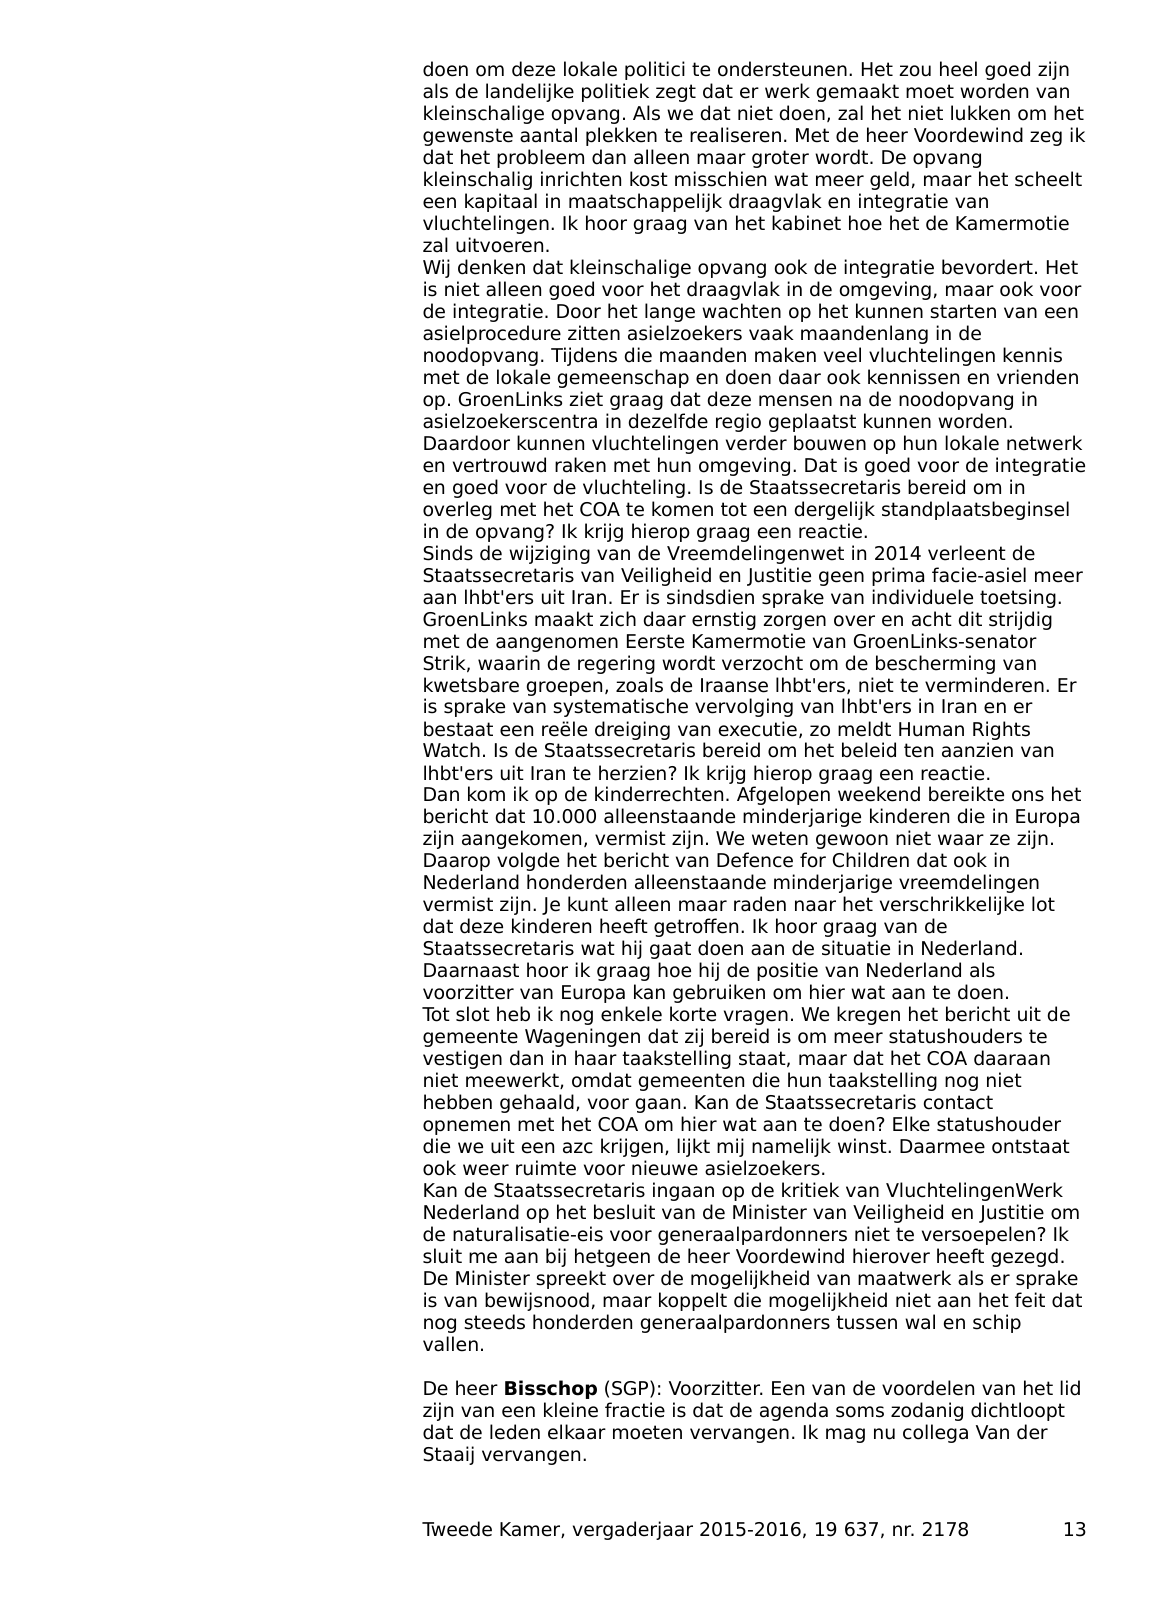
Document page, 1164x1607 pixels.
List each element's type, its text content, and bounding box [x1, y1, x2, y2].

text Sinds de wijziging van de Vreemdelingenwet in 2014 verleent de Staatssecretaris van Veiligheid en Justitie geen prima facie-asiel meer aan lhbt'ers uit Iran. Er is sindsdien sprake van individuele toetsing. GroenLinks maakt zich daar ernstig zorgen over en acht dit strijdig met de aangenomen Eerste Kamermotie van GroenLinks-senator Strik, waarin de regering wordt verzocht om de bescherming van kwetsbare groepen, zoals de Iraanse lhbt'ers, niet te verminderen. Er is sprake van systematische vervolging van lhbt'ers in Iran en er bestaat een reële dreiging van executie, zo meldt Human Rights Watch. Is de Staatssecretaris bereid om het beleid ten aanzien van lhbt'ers uit Iran te herzien? Ik krijg hierop graag een reactie. [422, 543, 1087, 784]
text Kan de Staatssecretaris ingaan op de kritiek van VluchtelingenWerk Nederland op het besluit van de Minister van Veiligheid en Justitie om de naturalisatie-eis voor generaalpardonners niet te versoepelen? Ik sluit me aan bij hetgeen de heer Voordewind hierover heeft gezegd. De Minister spreekt over de mogelijkheid van maatwerk als er sprake is van bewijsnood, maar koppelt die mogelijkheid niet aan het feit dat nog steeds honderden generaalpardonners tussen wal en schip vallen. [422, 1180, 1087, 1356]
text De heer Bisschop (SGP): Voorzitter. Een van de voordelen van het lid zijn van een kleine fractie is dat de agenda soms zodanig dichtloopt dat de leden elkaar moeten vervangen. Ik mag nu collega Van der Staaij vervangen. [422, 1378, 1087, 1466]
text doen om deze lokale politici te ondersteunen. Het zou heel goed zijn als de landelijke politiek zegt dat er werk gemaakt moet worden van kleinschalige opvang. Als we dat niet doen, zal het niet lukken om het gewenste aantal plekken te realiseren. Met de heer Voordewind zeg ik dat het probleem dan alleen maar groter wordt. De opvang kleinschalig inrichten kost misschien wat meer geld, maar het scheelt een kapitaal in maatschappelijk draagvlak en integratie van vluchtelingen. Ik hoor graag van het kabinet hoe het de Kamermotie zal uitvoeren. [422, 59, 1087, 257]
text Dan kom ik op de kinderrechten. Afgelopen weekend bereikte ons het bericht dat 10.000 alleenstaande minderjarige kinderen die in Europa zijn aangekomen, vermist zijn. We weten gewoon niet waar ze zijn. Daarop volgde het bericht van Defence for Children dat ook in Nederland honderden alleenstaande minderjarige vreemdelingen vermist zijn. Je kunt alleen maar raden naar het verschrikkelijke lot dat deze kinderen heeft getroffen. Ik hoor graag van de Staatssecretaris wat hij gaat doen aan de situatie in Nederland. Daarnaast hoor ik graag hoe hij de positie van Nederland als voorzitter van Europa kan gebruiken om hier wat aan te doen. [422, 784, 1087, 1004]
text Tot slot heb ik nog enkele korte vragen. We kregen het bericht uit de gemeente Wageningen dat zij bereid is om meer statushouders te vestigen dan in haar taakstelling staat, maar dat het COA daaraan niet meewerkt, omdat gemeenten die hun taakstelling nog niet hebben gehaald, voor gaan. Kan de Staatssecretaris contact opnemen met het COA om hier wat aan te doen? Elke statushouder die we uit een azc krijgen, lijkt mij namelijk winst. Daarmee ontstaat ook weer ruimte voor nieuwe asielzoekers. [422, 1004, 1087, 1180]
text Wij denken dat kleinschalige opvang ook de integratie bevordert. Het is niet alleen goed voor het draagvlak in de omgeving, maar ook voor de integratie. Door het lange wachten op het kunnen starten van een asielprocedure zitten asielzoekers vaak maandenlang in de noodopvang. Tijdens die maanden maken veel vluchtelingen kennis met de lokale gemeenschap en doen daar ook kennissen en vrienden op. GroenLinks ziet graag dat deze mensen na de noodopvang in asielzoekerscentra in dezelfde regio geplaatst kunnen worden. Daardoor kunnen vluchtelingen verder bouwen op hun lokale netwerk en vertrouwd raken met hun omgeving. Dat is goed voor de integratie en goed voor de vluchteling. Is de Staatssecretaris bereid om in overleg met het COA te komen tot een dergelijk standplaatsbeginsel in de opvang? Ik krijg hierop graag een reactie. [422, 257, 1087, 543]
